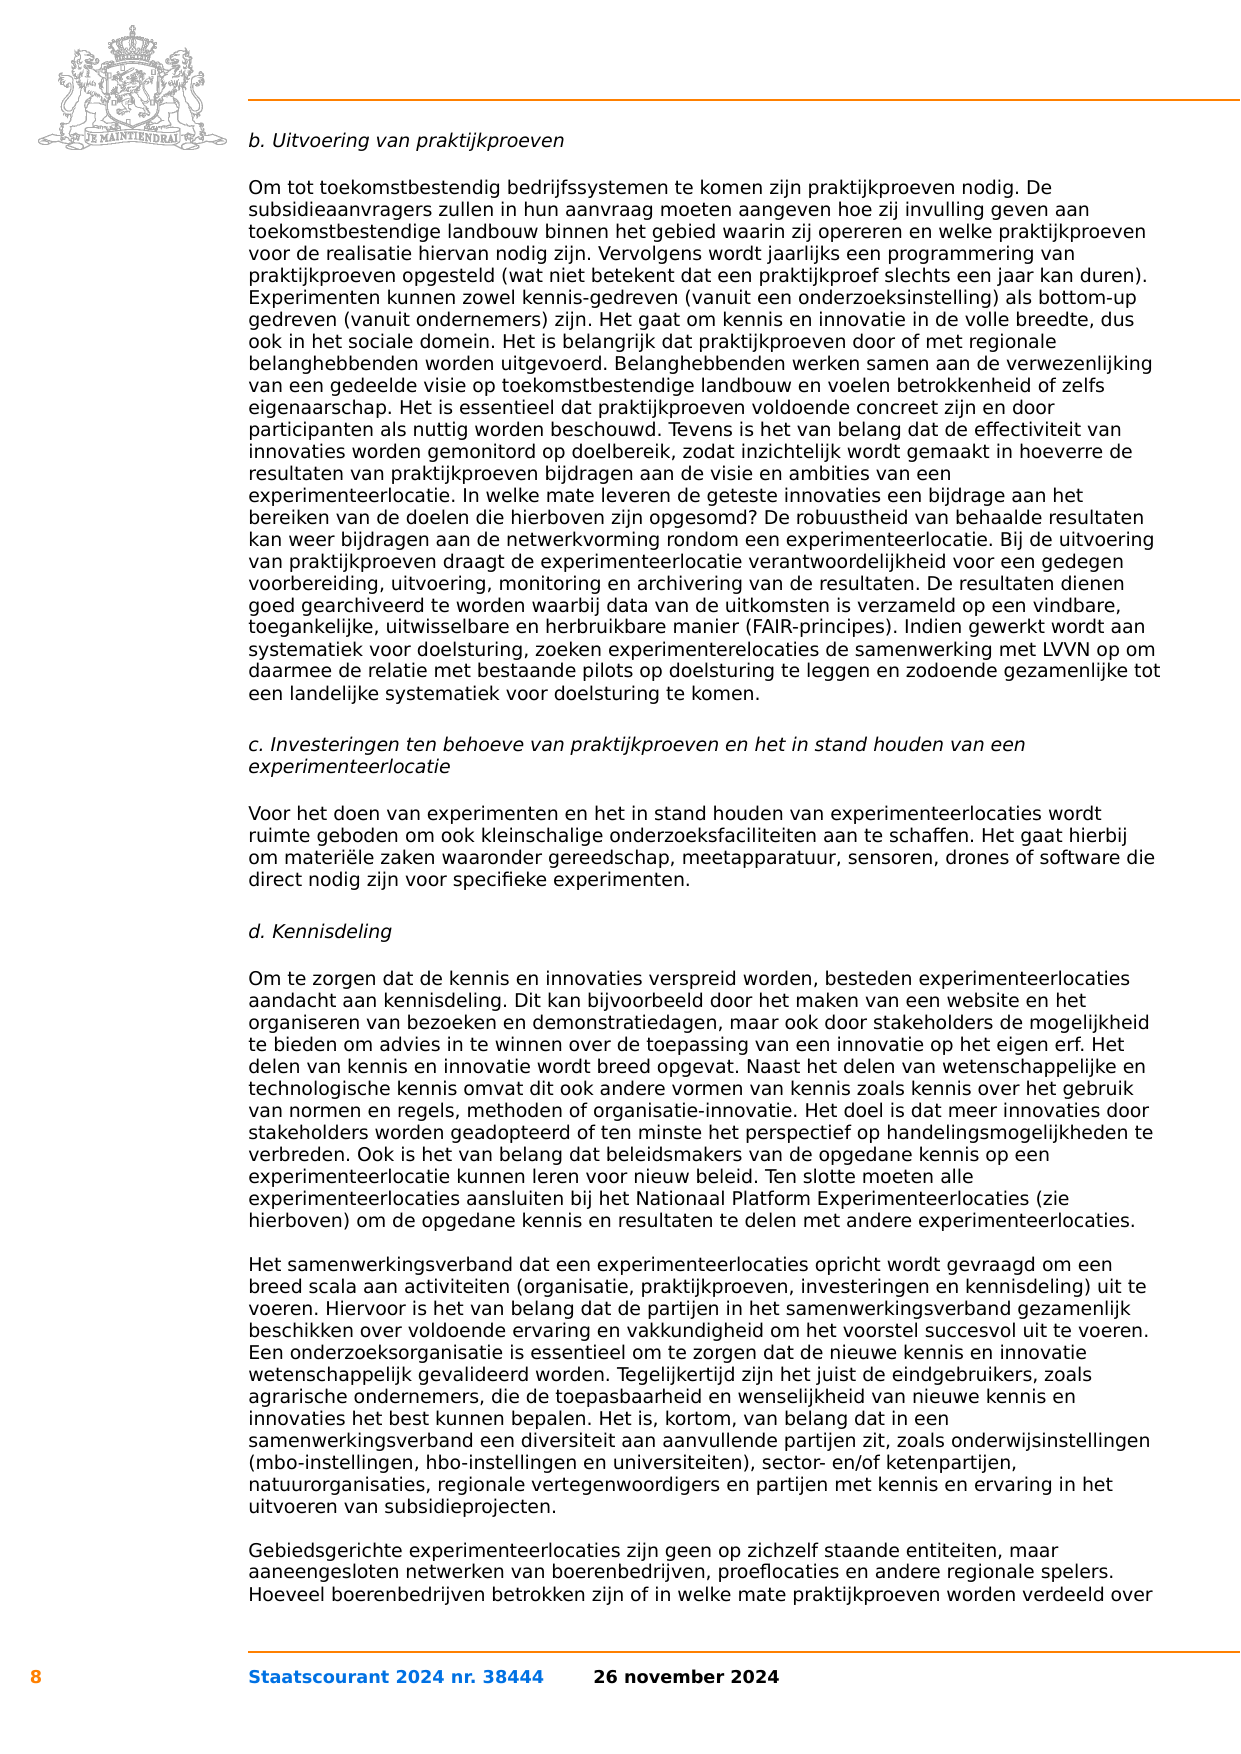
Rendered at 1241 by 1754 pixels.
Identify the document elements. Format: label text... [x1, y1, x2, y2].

text Gebiedsgerichte experimenteerlocaties zijn geen op zichzelf staande entiteiten, maar aaneengesloten netwerken van boerenbedrijven, proeflocaties en andere regionale spelers. Hoeveel boerenbedrijven betrokken zijn of in welke mate praktijkproeven worden verdeeld over [248, 1539, 1163, 1605]
text Om te zorgen dat de kennis en innovaties verspreid worden, besteden experimenteerlocaties aandacht aan kennisdeling. Dit kan bijvoorbeeld door het maken van een website en het organiseren van bezoeken en demonstratiedagen, maar ook door stakeholders de mogelijkheid te bieden om advies in te winnen over de toepassing van een innovatie op het eigen erf. Het delen van kennis en innovatie wordt breed opgevat. Naast het delen van wetenschappelijke en technologische kennis omvat dit ook andere vormen van kennis zoals kennis over het gebruik van normen en regels, methoden of organisatie-innovatie. Het doel is dat meer innovaties door stakeholders worden geadopteerd of ten minste het perspectief op handelingsmogelijkheden te verbreden. Ook is het van belang dat beleidsmakers van de opgedane kennis op een experimenteerlocatie kunnen leren voor nieuw beleid. Ten slotte moeten alle experimenteerlocaties aansluiten bij het Nationaal Platform Experimenteerlocaties (zie hierboven) om de opgedane kennis en resultaten te delen met andere experimenteerlocaties. [248, 968, 1163, 1232]
subtitle d. Kennisdeling [248, 921, 1163, 943]
text Voor het doen van experimenten en het in stand houden van experimenteerlocaties wordt ruimte geboden om ook kleinschalige onderzoeksfaciliteiten aan te schaffen. Het gaat hierbij om materiële zaken waaronder gereedschap, meetapparatuur, sensoren, drones of software die direct nodig zijn voor specifieke experimenten. [248, 803, 1163, 891]
text Het samenwerkingsverband dat een experimenteerlocaties opricht wordt gevraagd om een breed scala aan activiteiten (organisatie, praktijkproeven, investeringen en kennisdeling) uit te voeren. Hiervoor is het van belang dat de partijen in het samenwerkingsverband gezamenlijk beschikken over voldoende ervaring en vakkundigheid om het voorstel succesvol uit te voeren. Een onderzoeksorganisatie is essentieel om te zorgen dat de nieuwe kennis en innovatie wetenschappelijk gevalideerd worden. Tegelijkertijd zijn het juist de eindgebruikers, zoals agrarische ondernemers, die de toepasbaarheid en wenselijkheid van nieuwe kennis en innovaties het best kunnen bepalen. Het is, kortom, van belang dat in een samenwerkingsverband een diversiteit aan aanvullende partijen zit, zoals onderwijsinstellingen (mbo-instellingen, hbo-instellingen en universiteiten), sector- en/of ketenpartijen, natuurorganisaties, regionale vertegenwoordigers en partijen met kennis en ervaring in het uitvoeren van subsidieprojecten. [248, 1254, 1163, 1518]
subtitle c. Investeringen ten behoeve van praktijkproeven en het in stand houden van een experimenteerlocatie [248, 734, 1163, 778]
picture [38, 25, 227, 150]
subtitle b. Uitvoering van praktijkproeven [248, 130, 1163, 152]
text Om tot toekomstbestendig bedrijfssystemen te komen zijn praktijkproeven nodig. De subsidieaanvragers zullen in hun aanvraag moeten aangeven hoe zij invulling geven aan toekomstbestendige landbouw binnen het gebied waarin zij opereren en welke praktijkproeven voor de realisatie hiervan nodig zijn. Vervolgens wordt jaarlijks een programmering van praktijkproeven opgesteld (wat niet betekent dat een praktijkproef slechts een jaar kan duren). Experimenten kunnen zowel kennis-gedreven (vanuit een onderzoeksinstelling) als bottom-up gedreven (vanuit ondernemers) zijn. Het gaat om kennis en innovatie in de volle breedte, dus ook in het sociale domein. Het is belangrijk dat praktijkproeven door of met regionale belanghebbenden worden uitgevoerd. Belanghebbenden werken samen aan de verwezenlijking van een gedeelde visie op toekomstbestendige landbouw en voelen betrokkenheid of zelfs eigenaarschap. Het is essentieel dat praktijkproeven voldoende concreet zijn en door participanten als nuttig worden beschouwd. Tevens is het van belang dat de effectiviteit van innovaties worden gemonitord op doelbereik, zodat inzichtelijk wordt gemaakt in hoeverre de resultaten van praktijkproeven bijdragen aan de visie en ambities van een experimenteerlocatie. In welke mate leveren de geteste innovaties een bijdrage aan het bereiken van de doelen die hierboven zijn opgesomd? De robuustheid van behaalde resultaten kan weer bijdragen aan de netwerkvorming rondom een experimenteerlocatie. Bij de uitvoering van praktijkproeven draagt de experimenteerlocatie verantwoordelijkheid voor een gedegen voorbereiding, uitvoering, monitoring en archivering van de resultaten. De resultaten dienen goed gearchiveerd te worden waarbij data van de uitkomsten is verzameld op een vindbare, toegankelijke, uitwisselbare en herbruikbare manier (FAIR-principes). Indien gewerkt wordt aan systematiek voor doelsturing, zoeken experimenterelocaties de samenwerking met LVVN op om daarmee de relatie met bestaande pilots op doelsturing te leggen en zodoende gezamenlijke tot een landelijke systematiek voor doelsturing te komen. [248, 177, 1163, 704]
